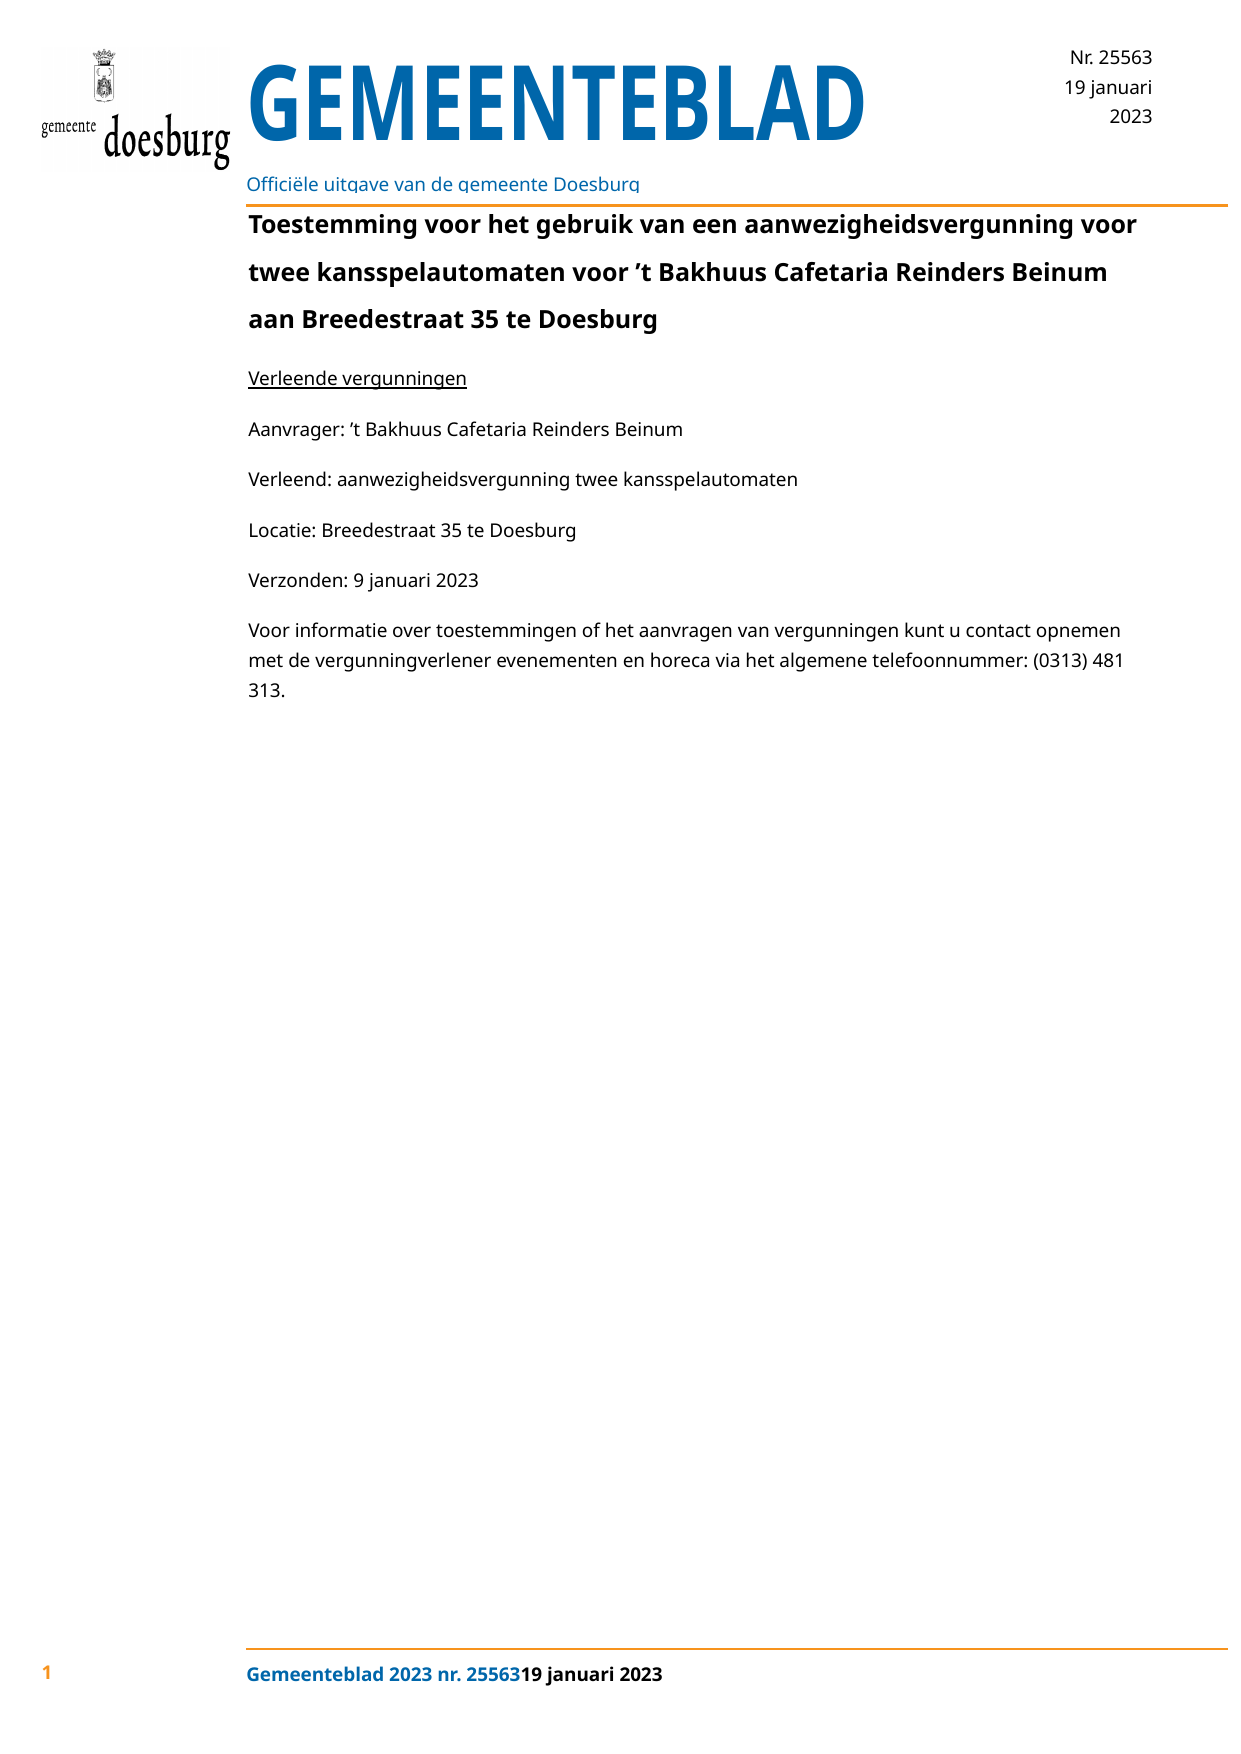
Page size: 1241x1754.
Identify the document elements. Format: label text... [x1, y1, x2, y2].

text Voor informatie over toestemmingen of het aanvragen van vergunningen kunt u contact opnemen met de vergunningverlener evenementen en horeca via het algemene telefoonnummer: (0313) 481 313. [248, 618, 1152, 702]
picture [41, 47, 231, 172]
text Aanvrager: ’t Bakhuus Cafetaria Reinders Beinum [248, 416, 1152, 442]
text Toestemming voor het gebruik van een aanwezigheidsvergunning voor twee kansspelautomaten voor ’t Bakhuus Cafetaria Reinders Beinum aan Breedestraat 35 te Doesburg [248, 207, 1152, 336]
text Verleende vergunningen [248, 366, 1152, 391]
text Verleend: aanwezigheidsvergunning twee kansspelautomaten [248, 466, 1152, 492]
text Verzonden: 9 januari 2023 [248, 567, 1152, 593]
text Locatie: Breedestraat 35 te Doesburg [248, 517, 1152, 542]
